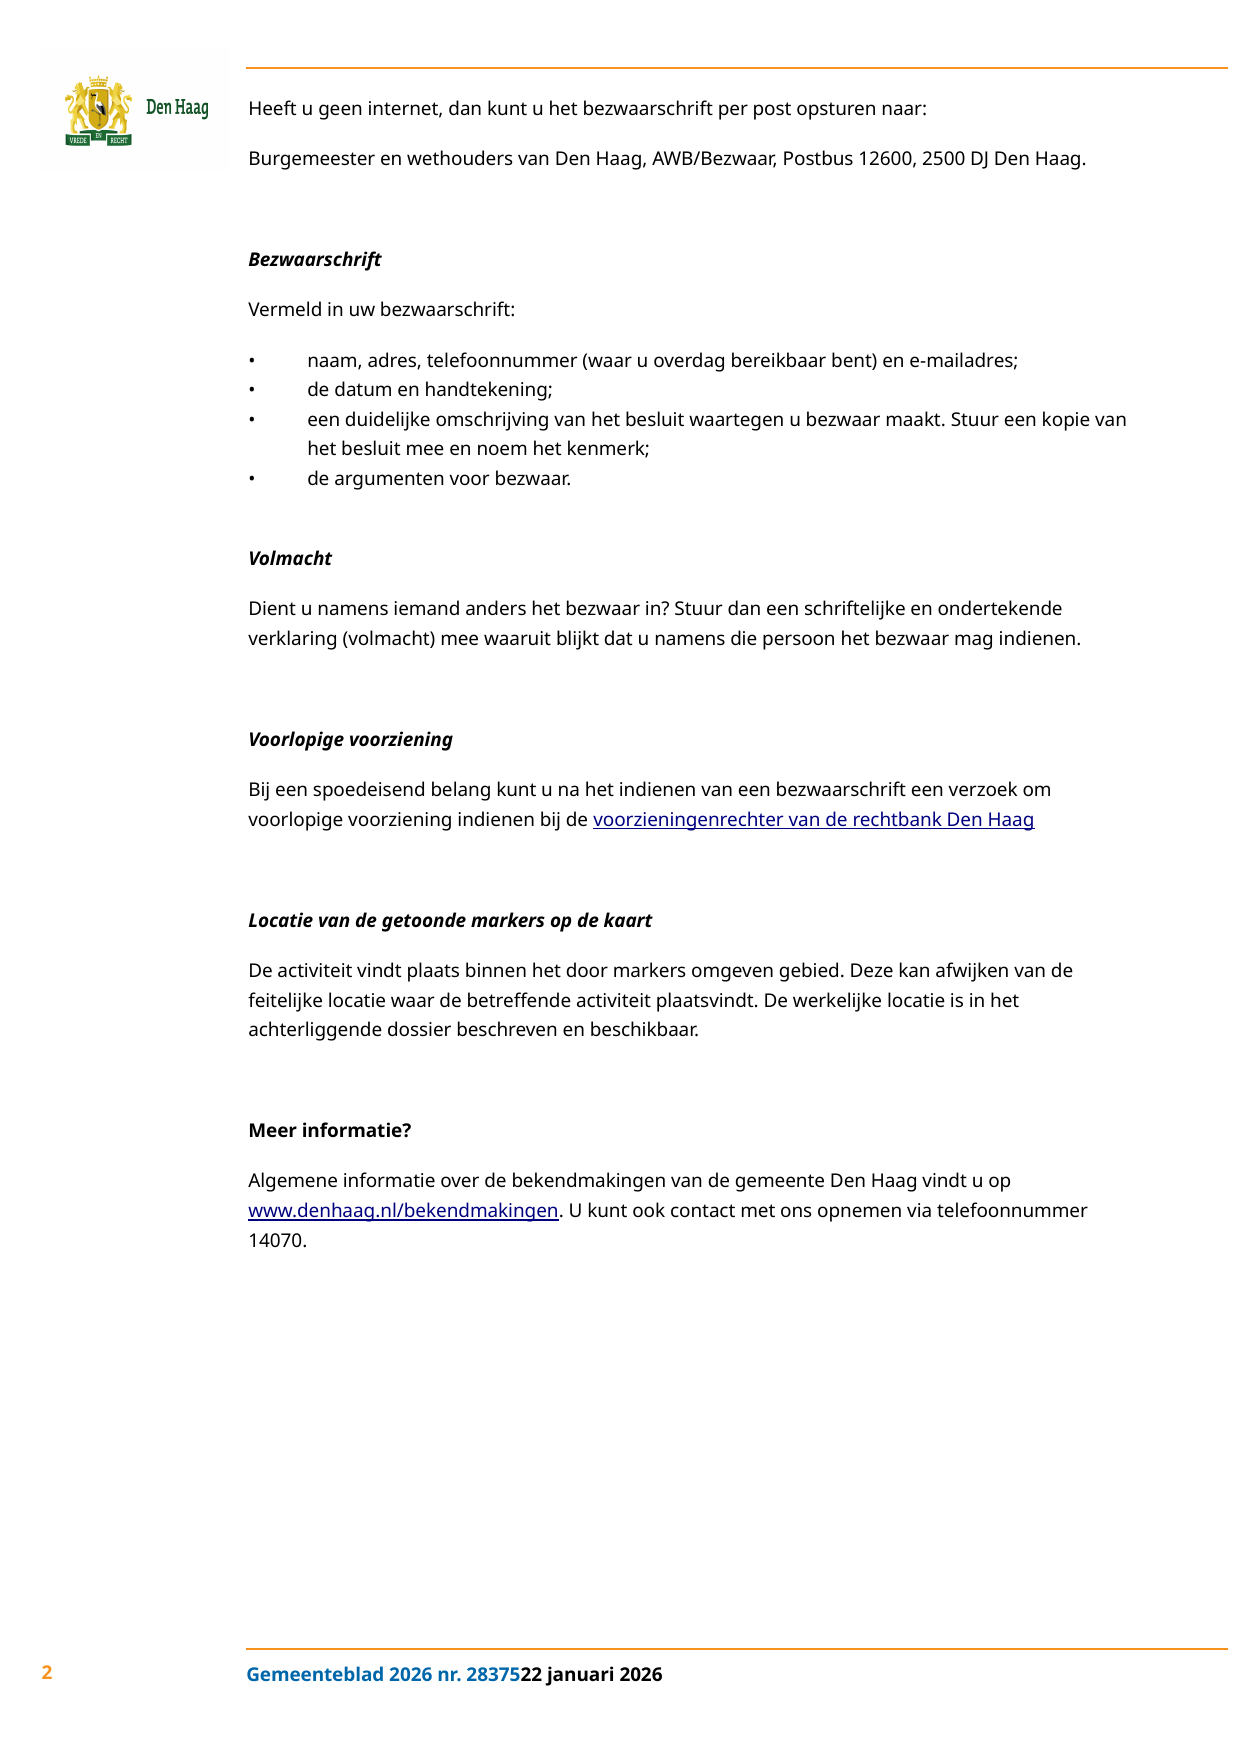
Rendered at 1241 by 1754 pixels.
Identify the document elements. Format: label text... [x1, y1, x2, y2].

text De activiteit vindt plaats binnen het door markers omgeven gebied. Deze kan afwijken van de feitelijke locatie waar de betreffende activiteit plaatsvindt. De werkelijke locatie is in het achterliggende dossier beschreven en beschikbaar. [248, 957, 1152, 1042]
text Bij een spoedeisend belang kunt u na het indienen van een bezwaarschrift een verzoek om voorlopige voorziening indienen bij de voorzieningenrechter van de rechtbank Den Haag [248, 776, 1152, 832]
text Bezwaarschrift [248, 246, 1152, 272]
text Algemene informatie over de bekendmakingen van de gemeente Den Haag vindt u op www.denhaag.nl/bekendmakingen. U kunt ook contact met ons opnemen via telefoonnummer 14070. [248, 1168, 1152, 1253]
text Dient u namens iemand anders het bezwaar in? Stuur dan een schriftelijke en ondertekende verklaring (volmacht) mee waaruit blijkt dat u namens die persoon het bezwaar mag indienen. [248, 596, 1152, 651]
text Volmacht [248, 545, 1152, 571]
text Vermeld in uw bezwaarschrift: [248, 296, 1152, 322]
picture [41, 47, 231, 172]
text Locatie van de getoonde markers op de kaart [248, 907, 1152, 933]
text Voorlopige voorziening [248, 726, 1152, 752]
list een duidelijke omschrijving van het besluit waartegen u bezwaar maakt. Stuur een kopie van het besluit mee en noem het kenmerk; [248, 406, 1152, 461]
list naam, adres, telefoonnummer (waar u overdag bereikbaar bent) en e-mailadres; [248, 347, 1152, 373]
text Meer informatie? [248, 1117, 1152, 1143]
text Burgemeester en wethouders van Den Haag, AWB/Bezwaar, Postbus 12600, 2500 DJ Den Haag. [248, 145, 1152, 171]
list de argumenten voor bezwaar. [248, 465, 1152, 491]
text Heeft u geen internet, dan kunt u het bezwaarschrift per post opsturen naar: [248, 95, 1152, 121]
list de datum en handtekening; [248, 376, 1152, 402]
